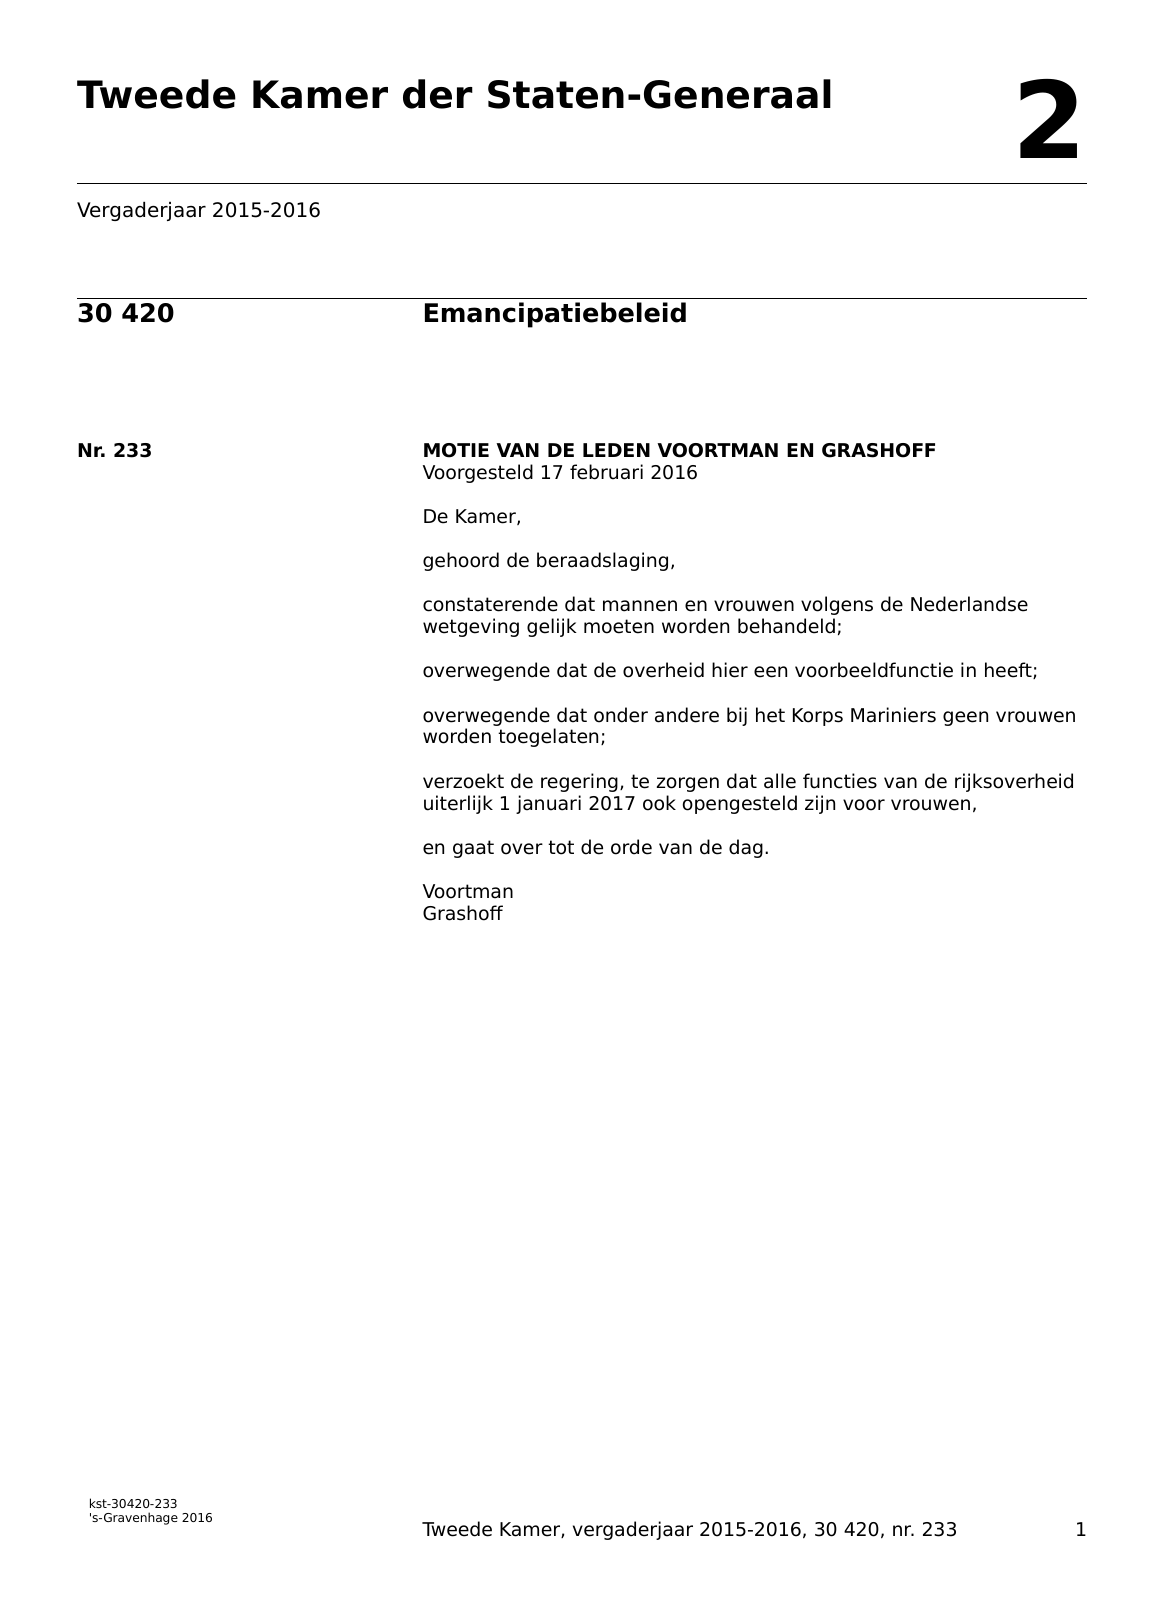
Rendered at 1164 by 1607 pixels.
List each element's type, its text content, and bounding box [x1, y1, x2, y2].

text 's-Gravenhage 2016 [88, 1511, 323, 1525]
text overwegende dat de overheid hier een voorbeeldfunctie in heeft; [422, 660, 1087, 682]
text en gaat over tot de orde van de dag. [422, 837, 1087, 859]
text constaterende dat mannen en vrouwen volgens de Nederlandse wetgeving gelijk moeten worden behandeld; [422, 594, 1087, 638]
table_header Tweede Kamer der Staten-Generaal [77, 59, 886, 183]
text overwegende dat onder andere bij het Korps Mariniers geen vrouwen worden toegelaten; [422, 704, 1087, 748]
subtitle 30 420 Emancipatiebeleid [77, 299, 1087, 329]
text kst-30420-233 [88, 1497, 323, 1511]
table_cell Vergaderjaar 2015-2016 [77, 184, 1087, 298]
text Voorgesteld 17 februari 2016 [422, 462, 1087, 484]
text De Kamer, [422, 506, 1087, 528]
subtitle Nr. 233 MOTIE VAN DE LEDEN VOORTMAN EN GRASHOFF [77, 440, 1087, 462]
text verzoekt de regering, te zorgen dat alle functies van de rijksoverheid uiterlijk 1 januari 2017 ook opengesteld zijn voor vrouwen, [422, 771, 1087, 814]
text Voortman [422, 881, 1087, 903]
table_header 2 [886, 59, 1087, 183]
text Grashoff [422, 903, 1087, 925]
text gehoord de beraadslaging, [422, 550, 1087, 572]
